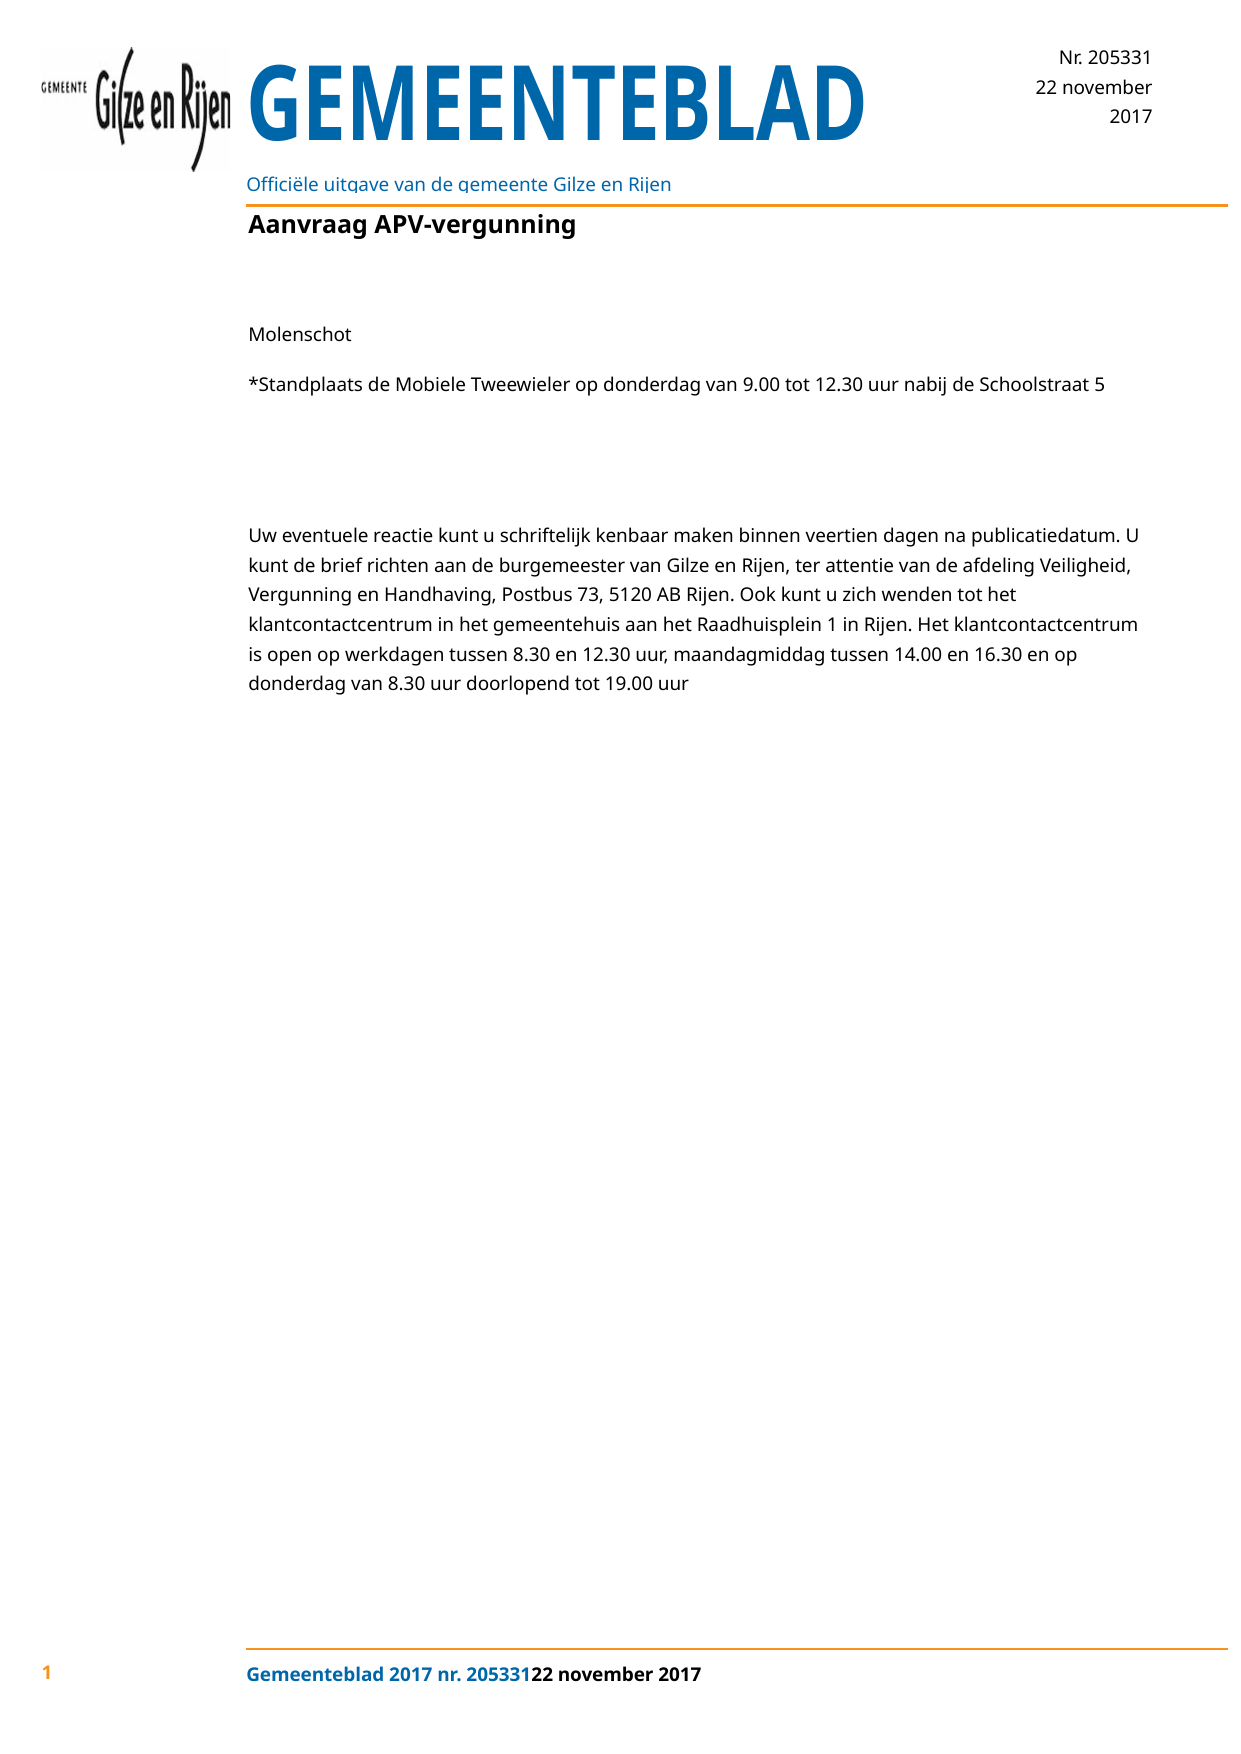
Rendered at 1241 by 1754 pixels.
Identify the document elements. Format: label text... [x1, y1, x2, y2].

text *Standplaats de Mobiele Tweewieler op donderdag van 9.00 tot 12.30 uur nabij de Schoolstraat 5 [248, 371, 1152, 397]
text Uw eventuele reactie kunt u schriftelijk kenbaar maken binnen veertien dagen na publicatiedatum. U kunt de brief richten aan de burgemeester van Gilze en Rijen, ter attentie van de afdeling Veiligheid, Vergunning en Handhaving, Postbus 73, 5120 AB Rijen. Ook kunt u zich wenden tot het klantcontactcentrum in het gemeentehuis aan het Raadhuisplein 1 in Rijen. Het klantcontactcentrum is open op werkdagen tussen 8.30 en 12.30 uur, maandagmiddag tussen 14.00 en 16.30 en op donderdag van 8.30 uur doorlopend tot 19.00 uur [248, 522, 1152, 696]
text Molenschot [248, 321, 1152, 346]
picture [41, 47, 231, 172]
text Aanvraag APV-vergunning [248, 207, 1152, 241]
